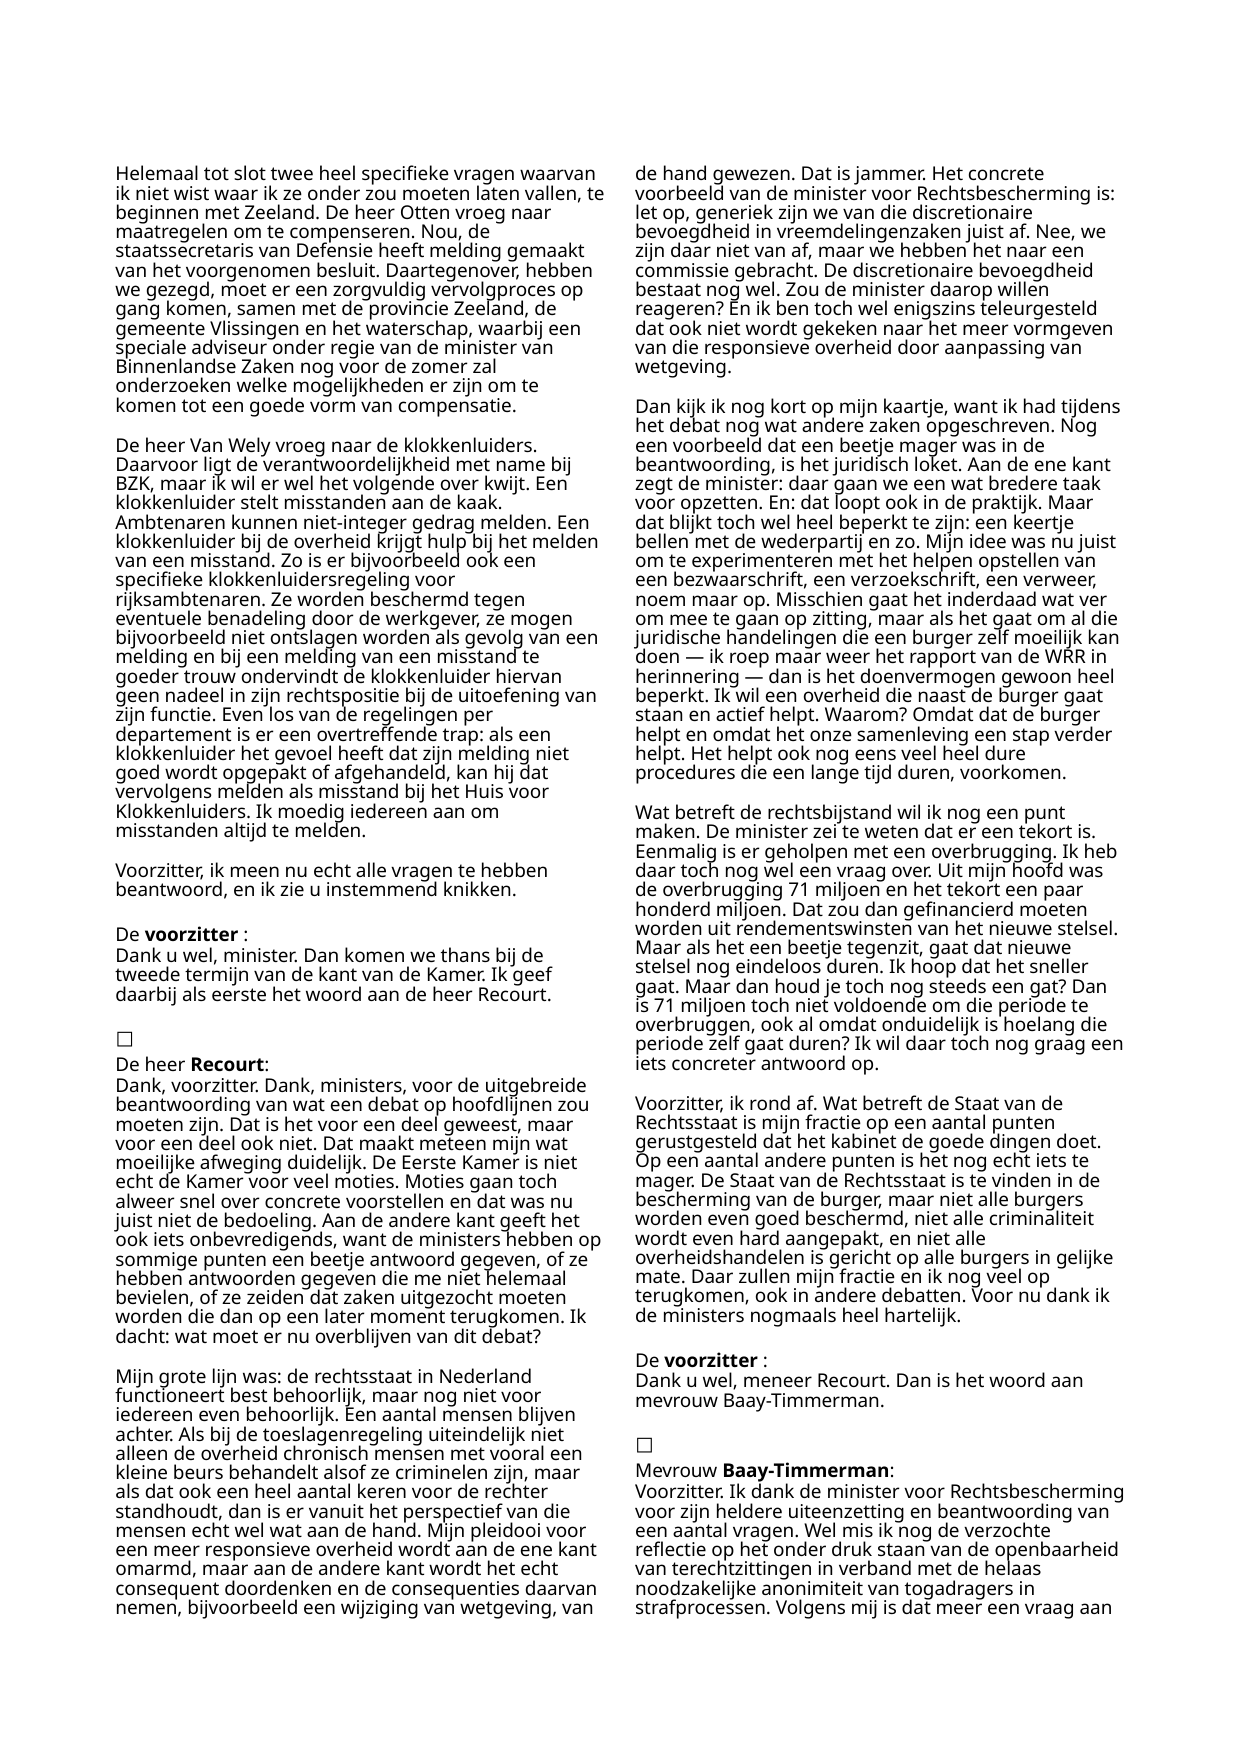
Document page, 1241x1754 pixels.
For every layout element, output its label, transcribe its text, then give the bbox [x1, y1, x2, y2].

text Mijn grote lijn was: de rechtsstaat in Nederland functioneert best behoorlijk, maar nog niet voor iedereen even behoorlijk. Een aantal mensen blijven achter. Als bij de toeslagenregeling uiteindelijk niet alleen de overheid chronisch mensen met vooral een kleine beurs behandelt alsof ze criminelen zijn, maar als dat ook een heel aantal keren voor de rechter standhoudt, dan is er vanuit het perspectief van die mensen echt wel wat aan de hand. Mijn pleidooi voor een meer responsieve overheid wordt aan de ene kant omarmd, maar aan de andere kant wordt het echt consequent doordenken en de consequenties daarvan nemen, bijvoorbeeld een wijziging van wetgeving, van [115, 1368, 605, 1618]
text Helemaal tot slot twee heel specifieke vragen waarvan ik niet wist waar ik ze onder zou moeten laten vallen, te beginnen met Zeeland. De heer Otten vroeg naar maatregelen om te compenseren. Nou, de staatssecretaris van Defensie heeft melding gemaakt van het voorgenomen besluit. Daartegenover, hebben we gezegd, moet er een zorgvuldig vervolgproces op gang komen, samen met de provincie Zeeland, de gemeente Vlissingen en het waterschap, waarbij een speciale adviseur onder regie van de minister van Binnenlandse Zaken nog voor de zomer zal onderzoeken welke mogelijkheden er zijn om te komen tot een goede vorm van compensatie. [115, 165, 605, 416]
text Dank u wel, minister. Dan komen we thans bij de tweede termijn van de kant van de Kamer. Ik geef daarbij als eerste het woord aan de heer Recourt. [115, 947, 605, 1005]
text Voorzitter. Ik dank de minister voor Rechtsbescherming voor zijn heldere uiteenzetting en beantwoording van een aantal vragen. Wel mis ik nog de verzochte reflectie op het onder druk staan van de openbaarheid van terechtzittingen in verband met de helaas noodzakelijke anonimiteit van togadragers in strafprocessen. Volgens mij is dat meer een vraag aan [635, 1483, 1125, 1618]
text De heer Van Wely vroeg naar de klokkenluiders. Daarvoor ligt de verantwoordelijkheid met name bij BZK, maar ik wil er wel het volgende over kwijt. Een klokkenluider stelt misstanden aan de kaak. Ambtenaren kunnen niet-integer gedrag melden. Een klokkenluider bij de overheid krijgt hulp bij het melden van een misstand. Zo is er bijvoorbeeld ook een specifieke klokkenluidersregeling voor rijksambtenaren. Ze worden beschermd tegen eventuele benadeling door de werkgever, ze mogen bijvoorbeeld niet ontslagen worden als gevolg van een melding en bij een melding van een misstand te goeder trouw ondervindt de klokkenluider hiervan geen nadeel in zijn rechtspositie bij de uitoefening van zijn functie. Even los van de regelingen per departement is er een overtreffende trap: als een klokkenluider het gevoel heeft dat zijn melding niet goed wordt opgepakt of afgehandeld, kan hij dat vervolgens melden als misstand bij het Huis voor Klokkenluiders. Ik moedig iedereen aan om misstanden altijd te melden. [115, 437, 605, 841]
text Dan kijk ik nog kort op mijn kaartje, want ik had tijdens het debat nog wat andere zaken opgeschreven. Nog een voorbeeld dat een beetje mager was in de beantwoording, is het juridisch loket. Aan de ene kant zegt de minister: daar gaan we een wat bredere taak voor opzetten. En: dat loopt ook in de praktijk. Maar dat blijkt toch wel heel beperkt te zijn: een keertje bellen met de wederpartij en zo. Mijn idee was nu juist om te experimenteren met het helpen opstellen van een bezwaarschrift, een verzoekschrift, een verweer, noem maar op. Misschien gaat het inderdaad wat ver om mee te gaan op zitting, maar als het gaat om al die juridische handelingen die een burger zelf moeilijk kan doen — ik roep maar weer het rapport van de WRR in herinnering — dan is het doenvermogen gewoon heel beperkt. Ik wil een overheid die naast de burger gaat staan en actief helpt. Waarom? Omdat dat de burger helpt en omdat het onze samenleving een stap verder helpt. Het helpt ook nog eens veel heel dure procedures die een lange tijd duren, voorkomen. [635, 398, 1125, 783]
text Voorzitter, ik rond af. Wat betreft de Staat van de Rechtsstaat is mijn fractie op een aantal punten gerustgesteld dat het kabinet de goede dingen doet. Op een aantal andere punten is het nog echt iets te mager. De Staat van de Rechtsstaat is te vinden in de bescherming van de burger, maar niet alle burgers worden even goed beschermd, niet alle criminaliteit wordt even hard aangepakt, en niet alle overheidshandelen is gericht op alle burgers in gelijke mate. Daar zullen mijn fractie en ik nog veel op terugkomen, ook in andere debatten. Voor nu dank ik de ministers nogmaals heel hartelijk. [635, 1095, 1125, 1326]
text Voorzitter, ik meen nu echt alle vragen te hebben beantwoord, en ik zie u instemmend knikken. [115, 862, 605, 901]
text De heer Recourt: [115, 1051, 605, 1077]
text Dank, voorzitter. Dank, ministers, voor de uitgebreide beantwoording van wat een debat op hoofdlijnen zou moeten zijn. Dat is het voor een deel geweest, maar voor een deel ook niet. Dat maakt meteen mijn wat moeilijke afweging duidelijk. De Eerste Kamer is niet echt de Kamer voor veel moties. Moties gaan toch alweer snel over concrete voorstellen en dat was nu juist niet de bedoeling. Aan de andere kant geeft het ook iets onbevredigends, want de ministers hebben op sommige punten een beetje antwoord gegeven, of ze hebben antwoorden gegeven die me niet helemaal bevielen, of ze zeiden dat zaken uitgezocht moeten worden die dan op een later moment terugkomen. Ik dacht: wat moet er nu overblijven van dit debat? [115, 1077, 605, 1347]
text ⬜ [635, 1432, 1125, 1458]
text De voorzitter : [635, 1347, 1125, 1372]
text Mevrouw Baay-Timmerman: [635, 1458, 1125, 1483]
text de hand gewezen. Dat is jammer. Het concrete voorbeeld van de minister voor Rechtsbescherming is: let op, generiek zijn we van die discretionaire bevoegdheid in vreemdelingenzaken juist af. Nee, we zijn daar niet van af, maar we hebben het naar een commissie gebracht. De discretionaire bevoegdheid bestaat nog wel. Zou de minister daarop willen reageren? En ik ben toch wel enigszins teleurgesteld dat ook niet wordt gekeken naar het meer vormgeven van die responsieve overheid door aanpassing van wetgeving. [635, 165, 1125, 377]
text De voorzitter : [115, 921, 605, 947]
text ⬜ [115, 1026, 605, 1051]
text Wat betreft de rechtsbijstand wil ik nog een punt maken. De minister zei te weten dat er een tekort is. Eenmalig is er geholpen met een overbrugging. Ik heb daar toch nog wel een vraag over. Uit mijn hoofd was de overbrugging 71 miljoen en het tekort een paar honderd miljoen. Dat zou dan gefinancierd moeten worden uit rendementswinsten van het nieuwe stelsel. Maar als het een beetje tegenzit, gaat dat nieuwe stelsel nog eindeloos duren. Ik hoop dat het sneller gaat. Maar dan houd je toch nog steeds een gat? Dan is 71 miljoen toch niet voldoende om die periode te overbruggen, ook al omdat onduidelijk is hoelang die periode zelf gaat duren? Ik wil daar toch nog graag een iets concreter antwoord op. [635, 804, 1125, 1074]
text Dank u wel, meneer Recourt. Dan is het woord aan mevrouw Baay-Timmerman. [635, 1372, 1125, 1411]
